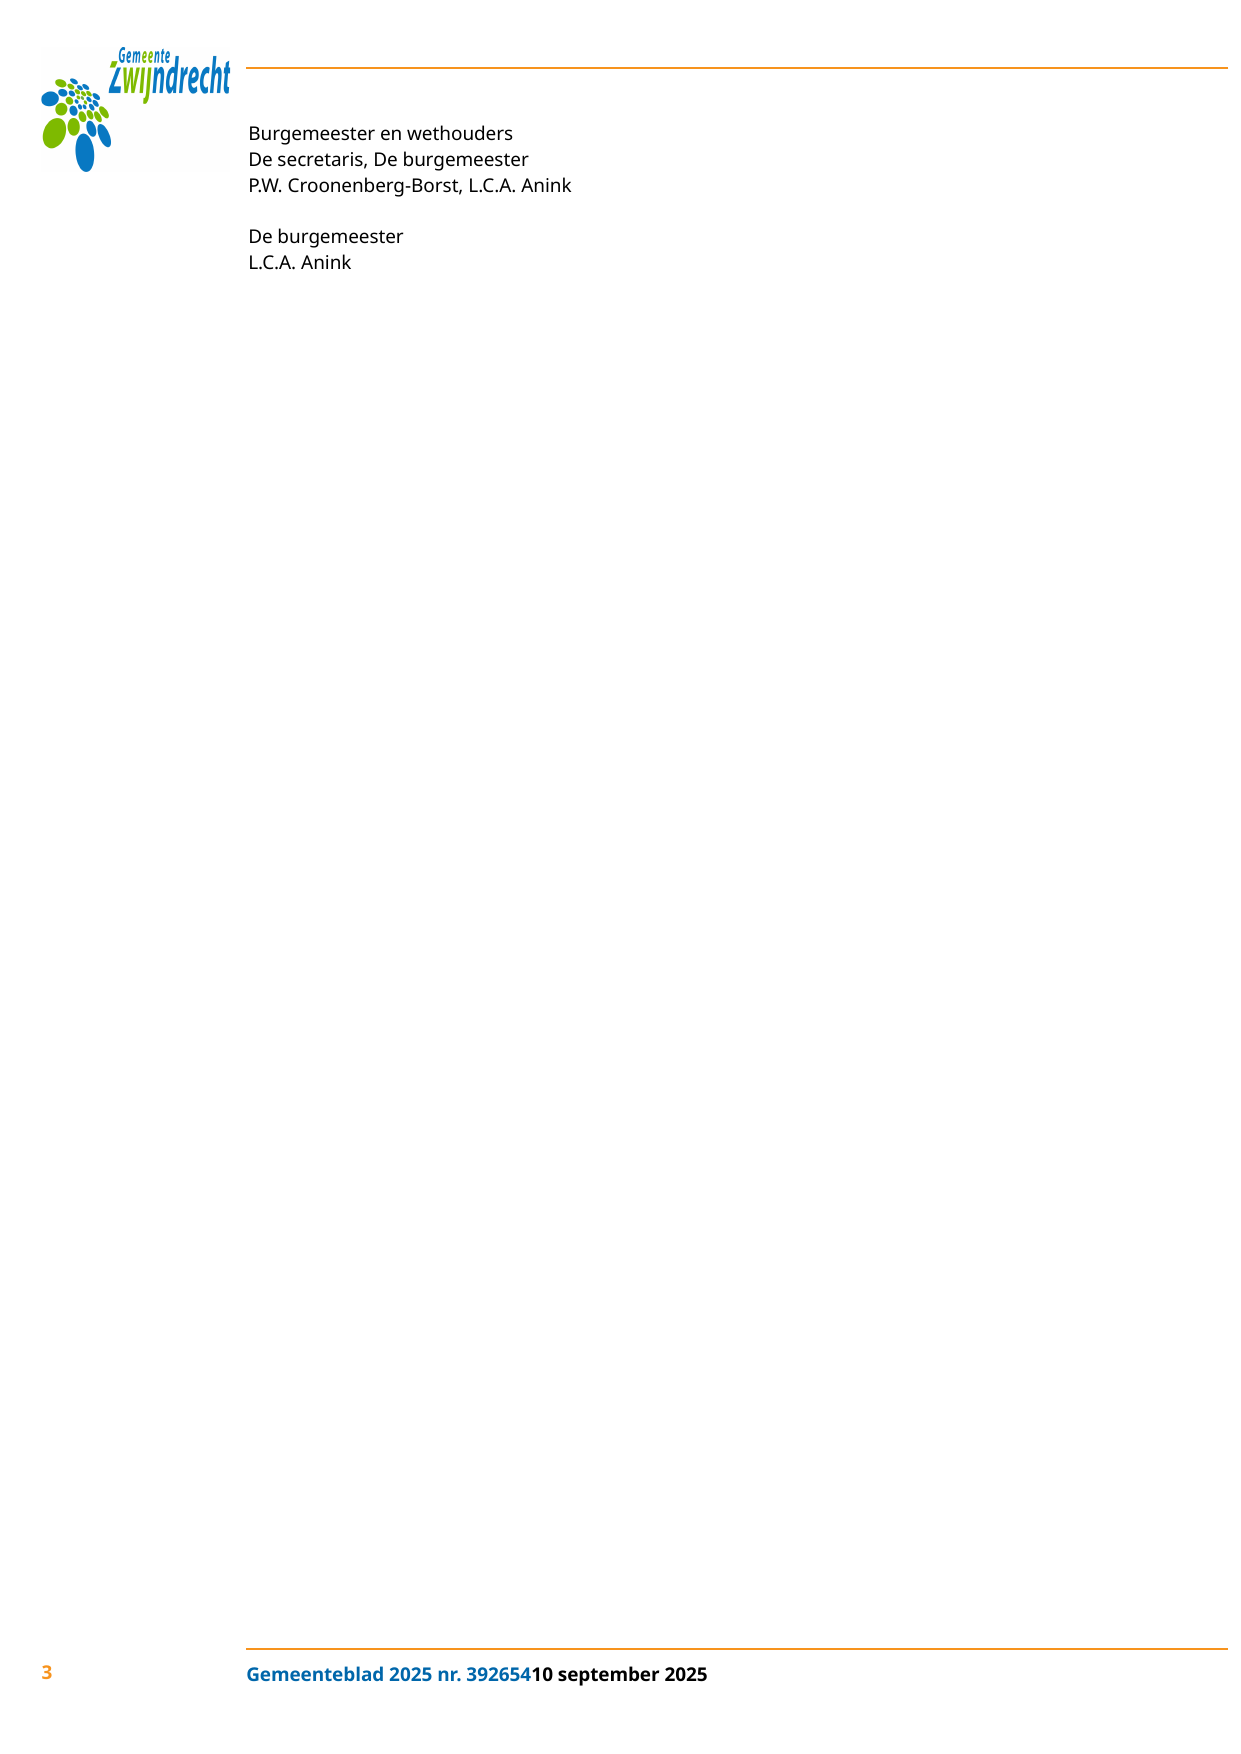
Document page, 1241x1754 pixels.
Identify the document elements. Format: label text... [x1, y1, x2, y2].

picture [41, 47, 231, 172]
text De burgemeester [248, 223, 1152, 249]
text L.C.A. Anink [248, 249, 1152, 275]
text P.W. Croonenberg-Borst, L.C.A. Anink [248, 172, 1152, 198]
text Burgemeester en wethouders [248, 121, 1152, 146]
text De secretaris, De burgemeester [248, 146, 1152, 172]
